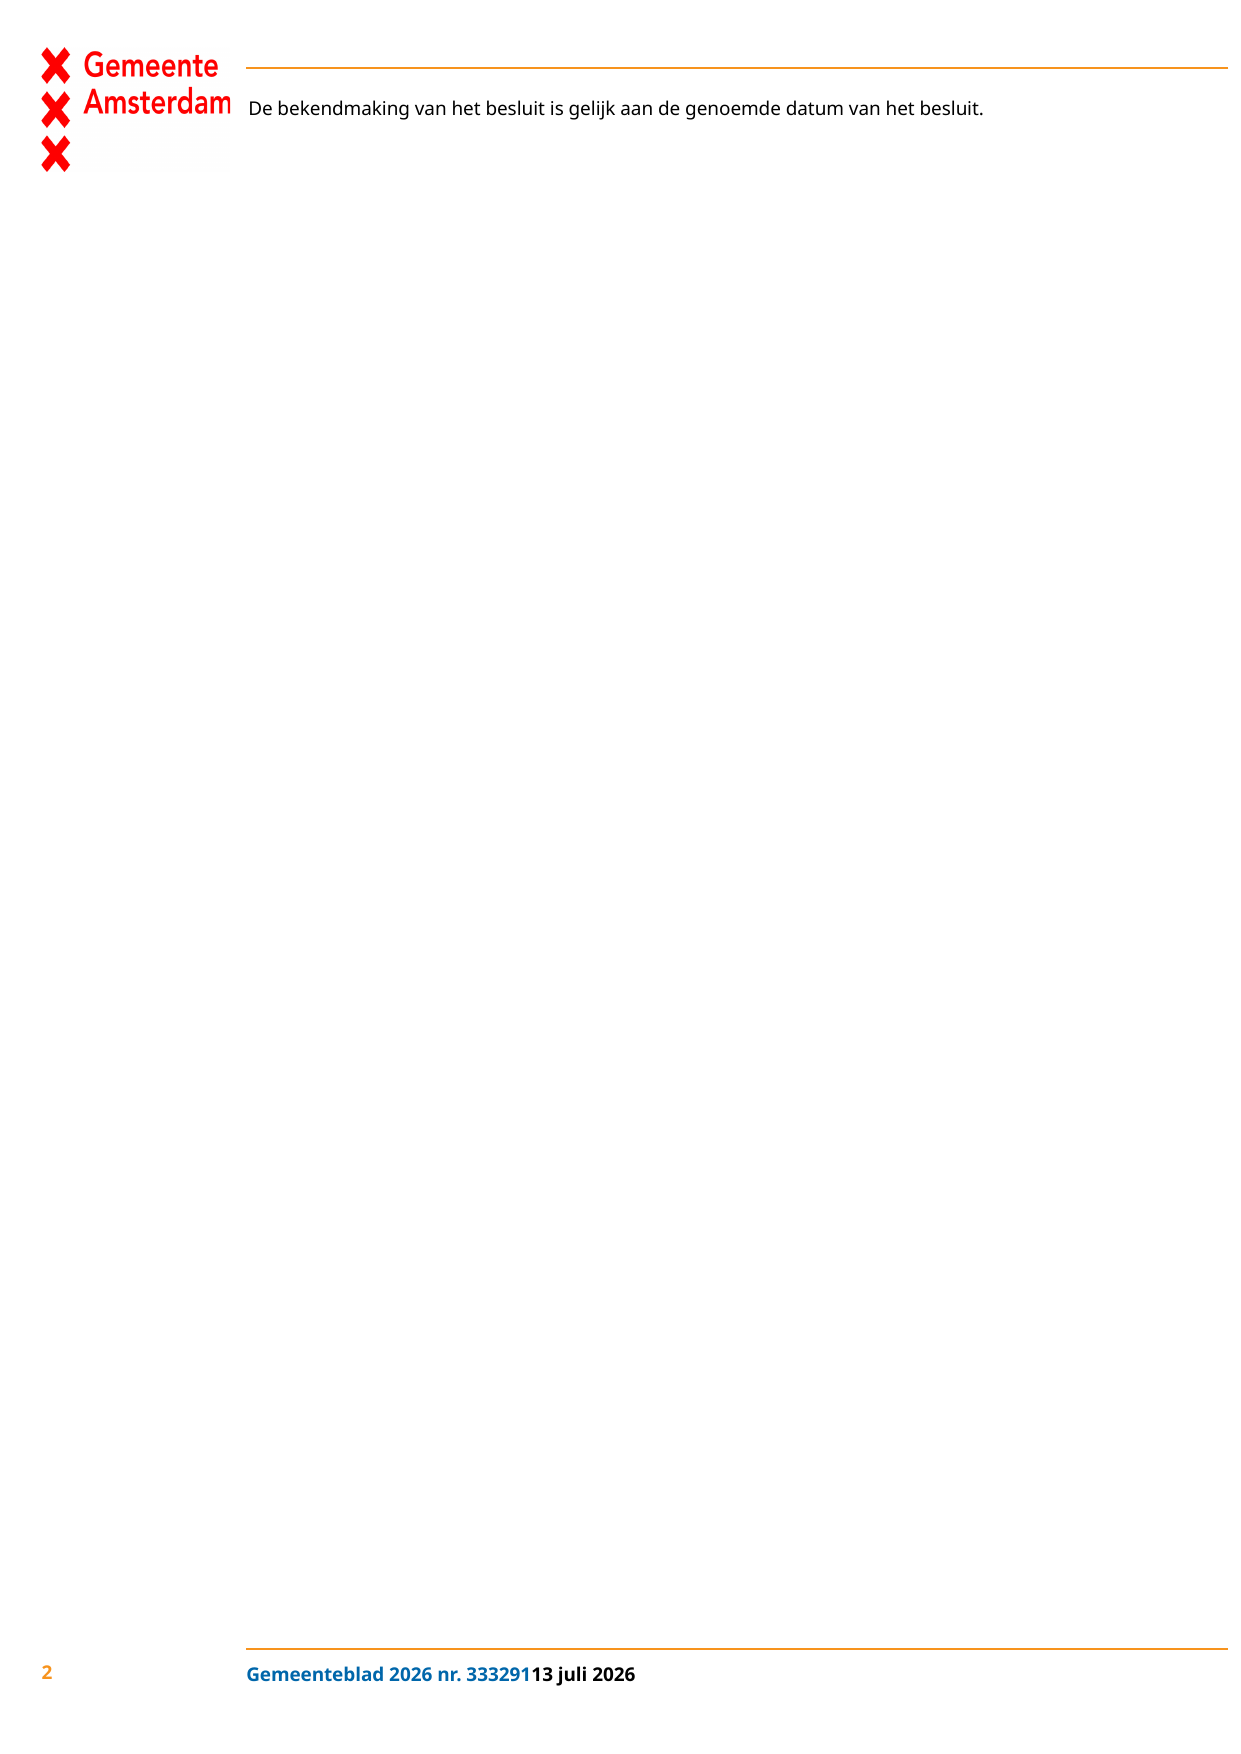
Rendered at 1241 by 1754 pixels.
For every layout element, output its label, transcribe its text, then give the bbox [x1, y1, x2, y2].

text De bekendmaking van het besluit is gelijk aan de genoemde datum van het besluit. [248, 95, 1152, 121]
picture [41, 47, 231, 172]
